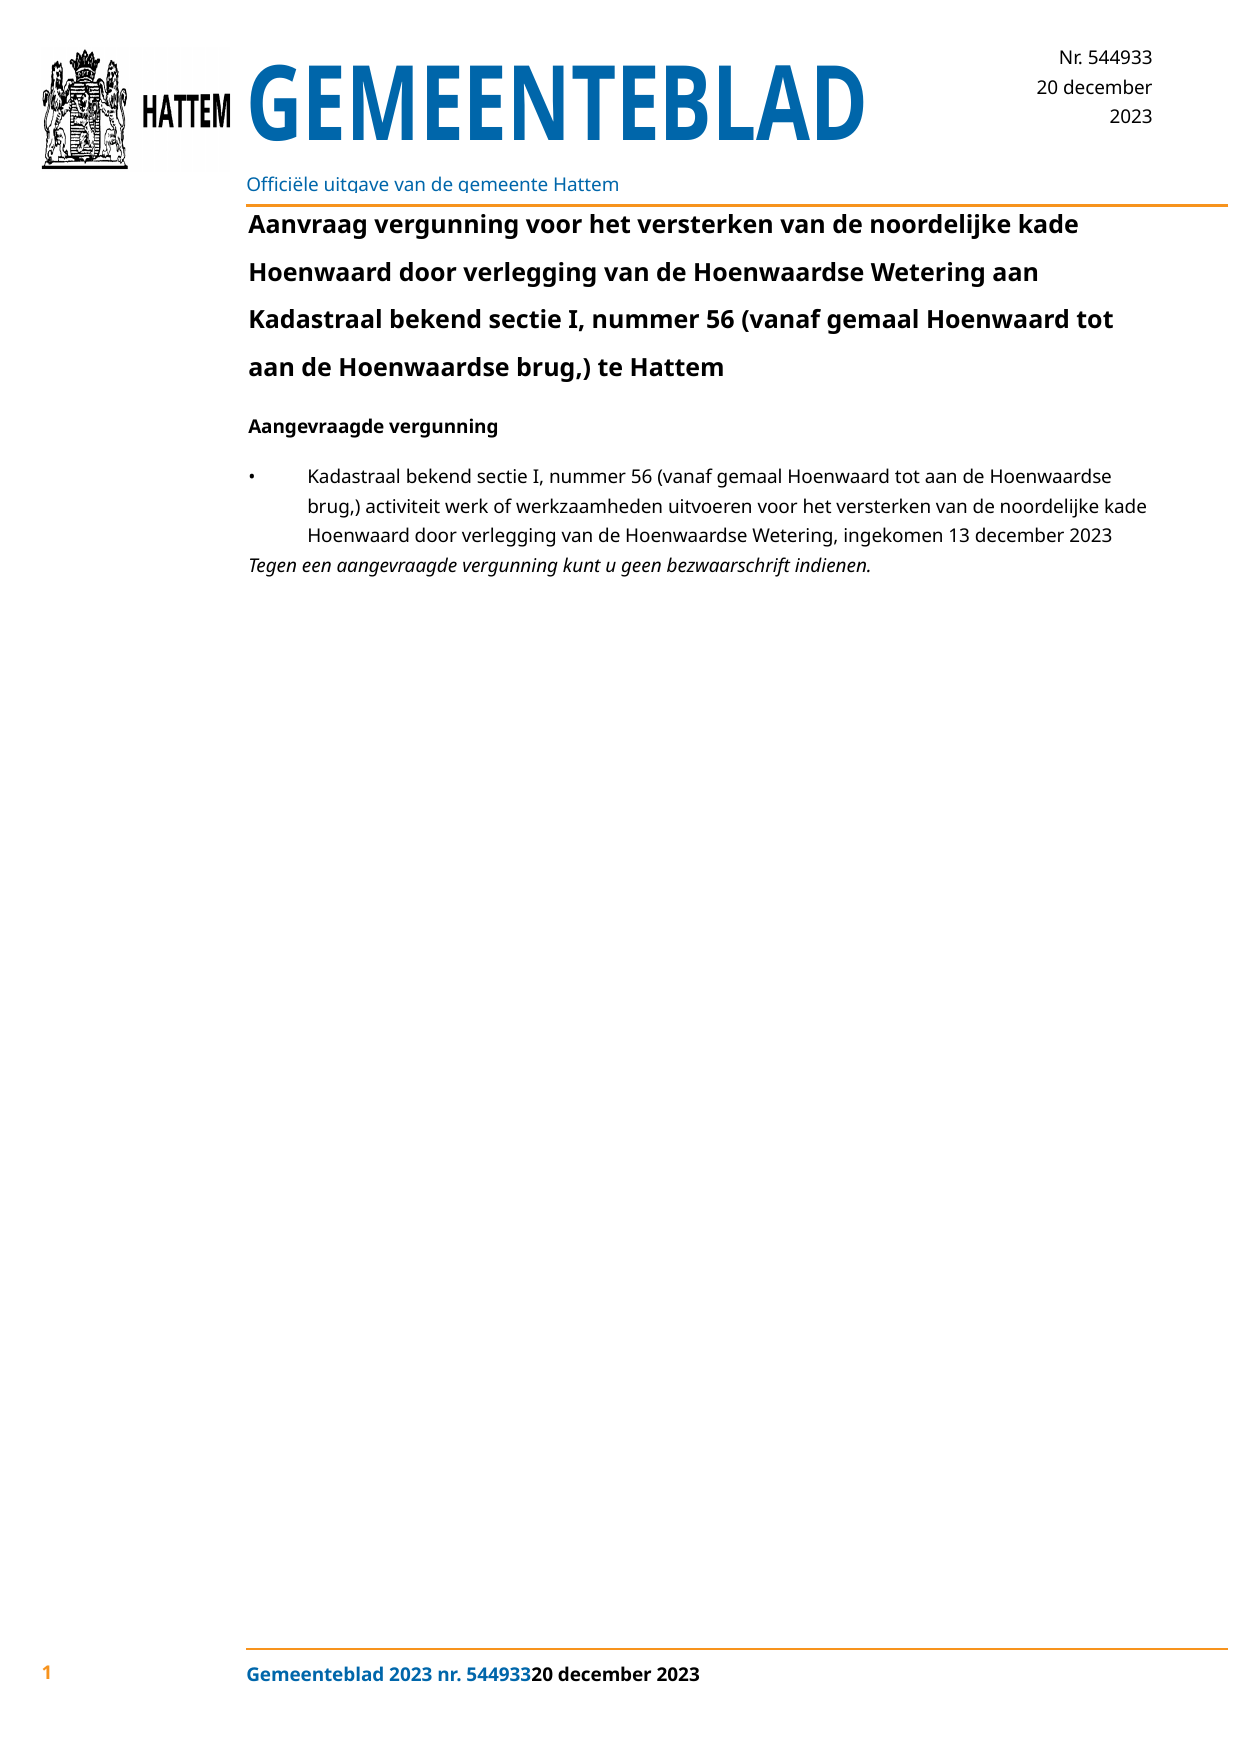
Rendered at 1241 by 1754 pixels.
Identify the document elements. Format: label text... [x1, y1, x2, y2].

text Aangevraagde vergunning [248, 413, 1152, 439]
text Aanvraag vergunning voor het versterken van de noordelijke kade Hoenwaard door verlegging van de Hoenwaardse Wetering aan Kadastraal bekend sectie I, nummer 56 (vanaf gemaal Hoenwaard tot aan de Hoenwaardse brug,) te Hattem [248, 207, 1152, 384]
list Kadastraal bekend sectie I, nummer 56 (vanaf gemaal Hoenwaard tot aan de Hoenwaardse brug,) activiteit werk of werkzaamheden uitvoeren voor het versterken van de noordelijke kade Hoenwaard door verlegging van de Hoenwaardse Wetering, ingekomen 13 december 2023 [248, 463, 1152, 548]
text Tegen een aangevraagde vergunning kunt u geen bezwaarschrift indienen. [248, 552, 1152, 578]
picture [41, 47, 231, 172]
